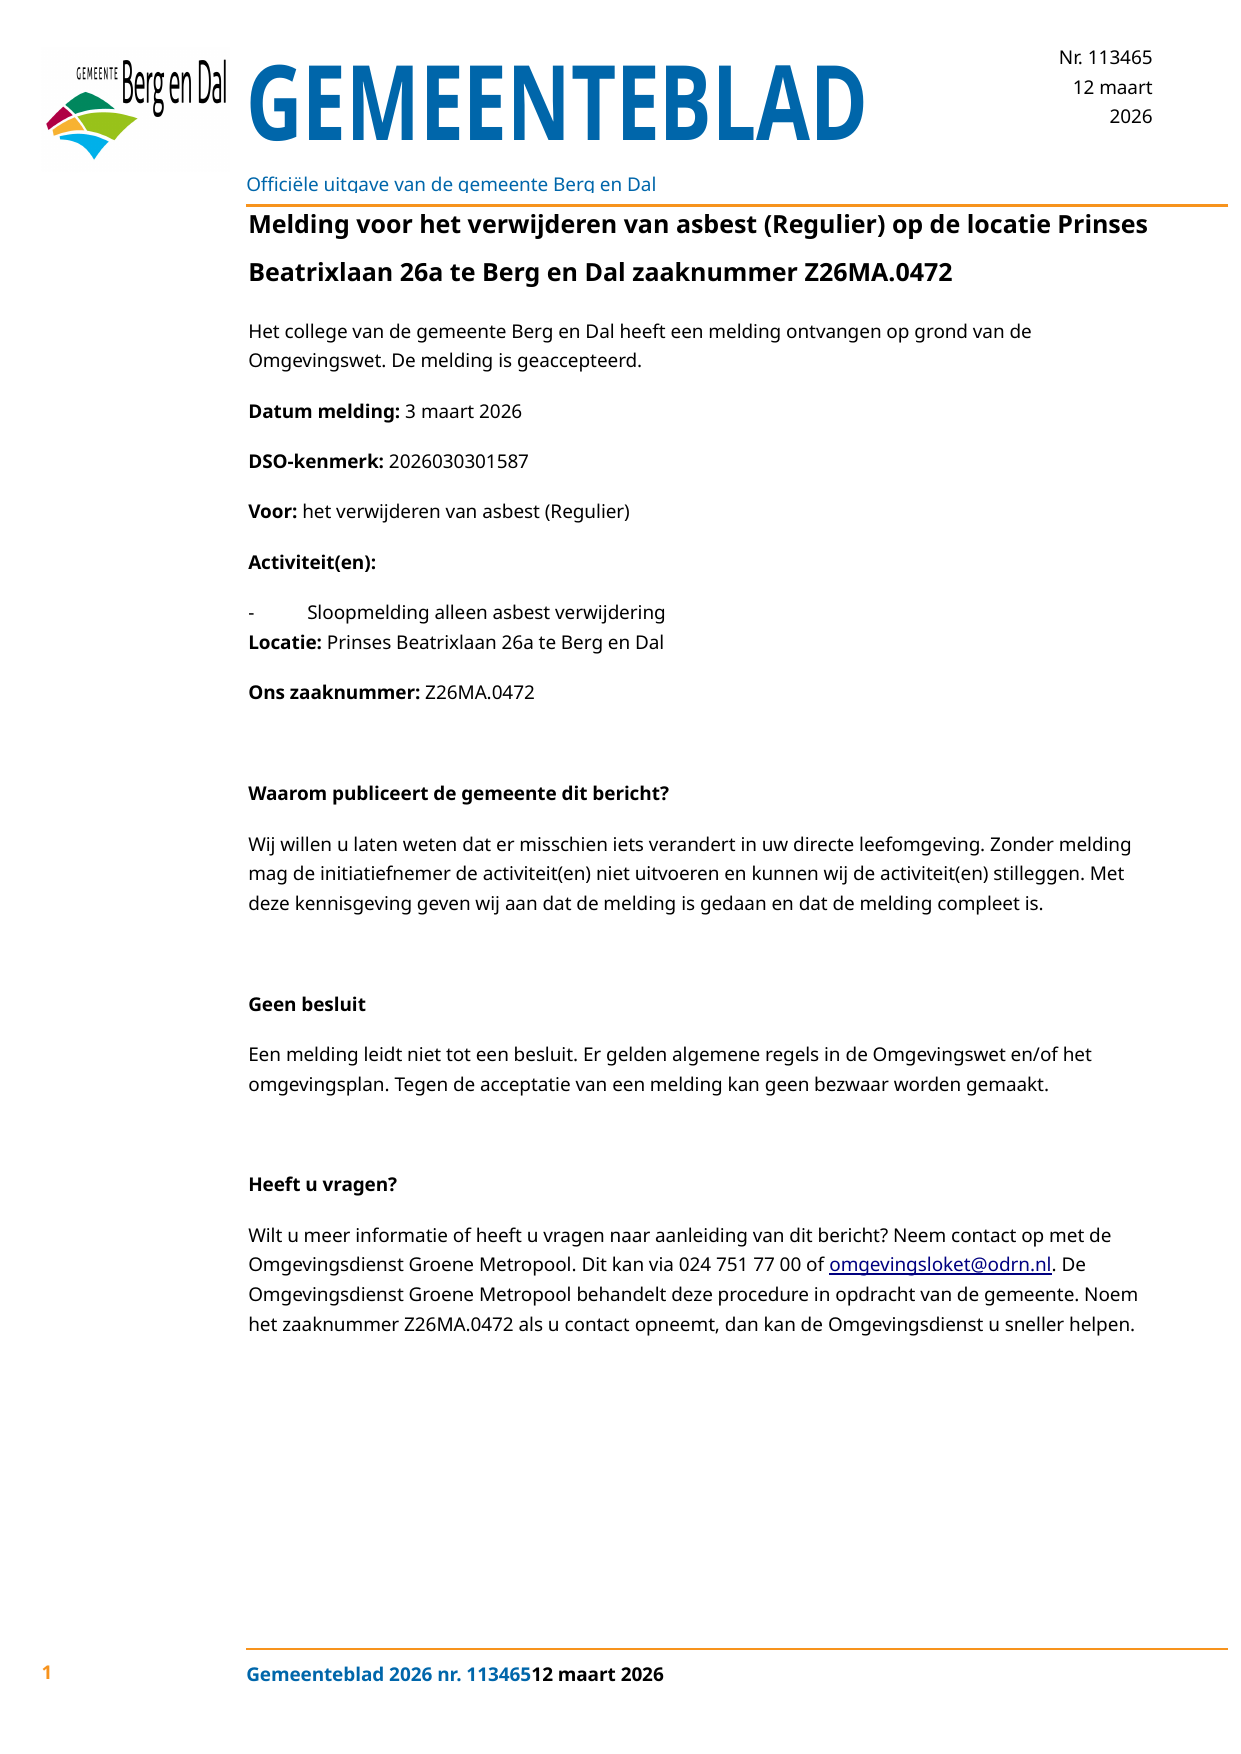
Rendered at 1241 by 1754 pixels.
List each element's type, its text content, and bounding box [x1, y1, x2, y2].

text Een melding leidt niet tot een besluit. Er gelden algemene regels in de Omgevingswet en/of het omgevingsplan. Tegen de acceptatie van een melding kan geen bezwaar worden gemaakt. [248, 1041, 1152, 1097]
text Waarom publiceert de gemeente dit bericht? [248, 780, 1152, 806]
text Wilt u meer informatie of heeft u vragen naar aanleiding van dit bericht? Neem contact op met de Omgevingsdienst Groene Metropool. Dit kan via 024 751 77 00 of omgevingsloket@odrn.nl. De Omgevingsdienst Groene Metropool behandelt deze procedure in opdracht van de gemeente. Noem het zaaknummer Z26MA.0472 als u contact opneemt, dan kan de Omgevingsdienst u sneller helpen. [248, 1222, 1152, 1337]
text Voor: het verwijderen van asbest (Regulier) [248, 499, 1152, 524]
text Melding voor het verwijderen van asbest (Regulier) op de locatie Prinses Beatrixlaan 26a te Berg en Dal zaaknummer Z26MA.0472 [248, 207, 1152, 288]
text Het college van de gemeente Berg en Dal heeft een melding ontvangen op grond van de Omgevingswet. De melding is geaccepteerd. [248, 318, 1152, 373]
list Sloopmelding alleen asbest verwijdering [248, 599, 1152, 625]
text Ons zaaknummer: Z26MA.0472 [248, 679, 1152, 705]
picture [41, 47, 231, 172]
text Wij willen u laten weten dat er misschien iets verandert in uw directe leefomgeving. Zonder melding mag de initiatiefnemer de activiteit(en) niet uitvoeren en kunnen wij de activiteit(en) stilleggen. Met deze kennisgeving geven wij aan dat de melding is gedaan en dat de melding compleet is. [248, 831, 1152, 916]
text DSO-kenmerk: 2026030301587 [248, 448, 1152, 474]
text Geen besluit [248, 991, 1152, 1017]
text Datum melding: 3 maart 2026 [248, 398, 1152, 424]
text Locatie: Prinses Beatrixlaan 26a te Berg en Dal [248, 629, 1152, 655]
text Activiteit(en): [248, 549, 1152, 575]
text Heeft u vragen? [248, 1172, 1152, 1197]
